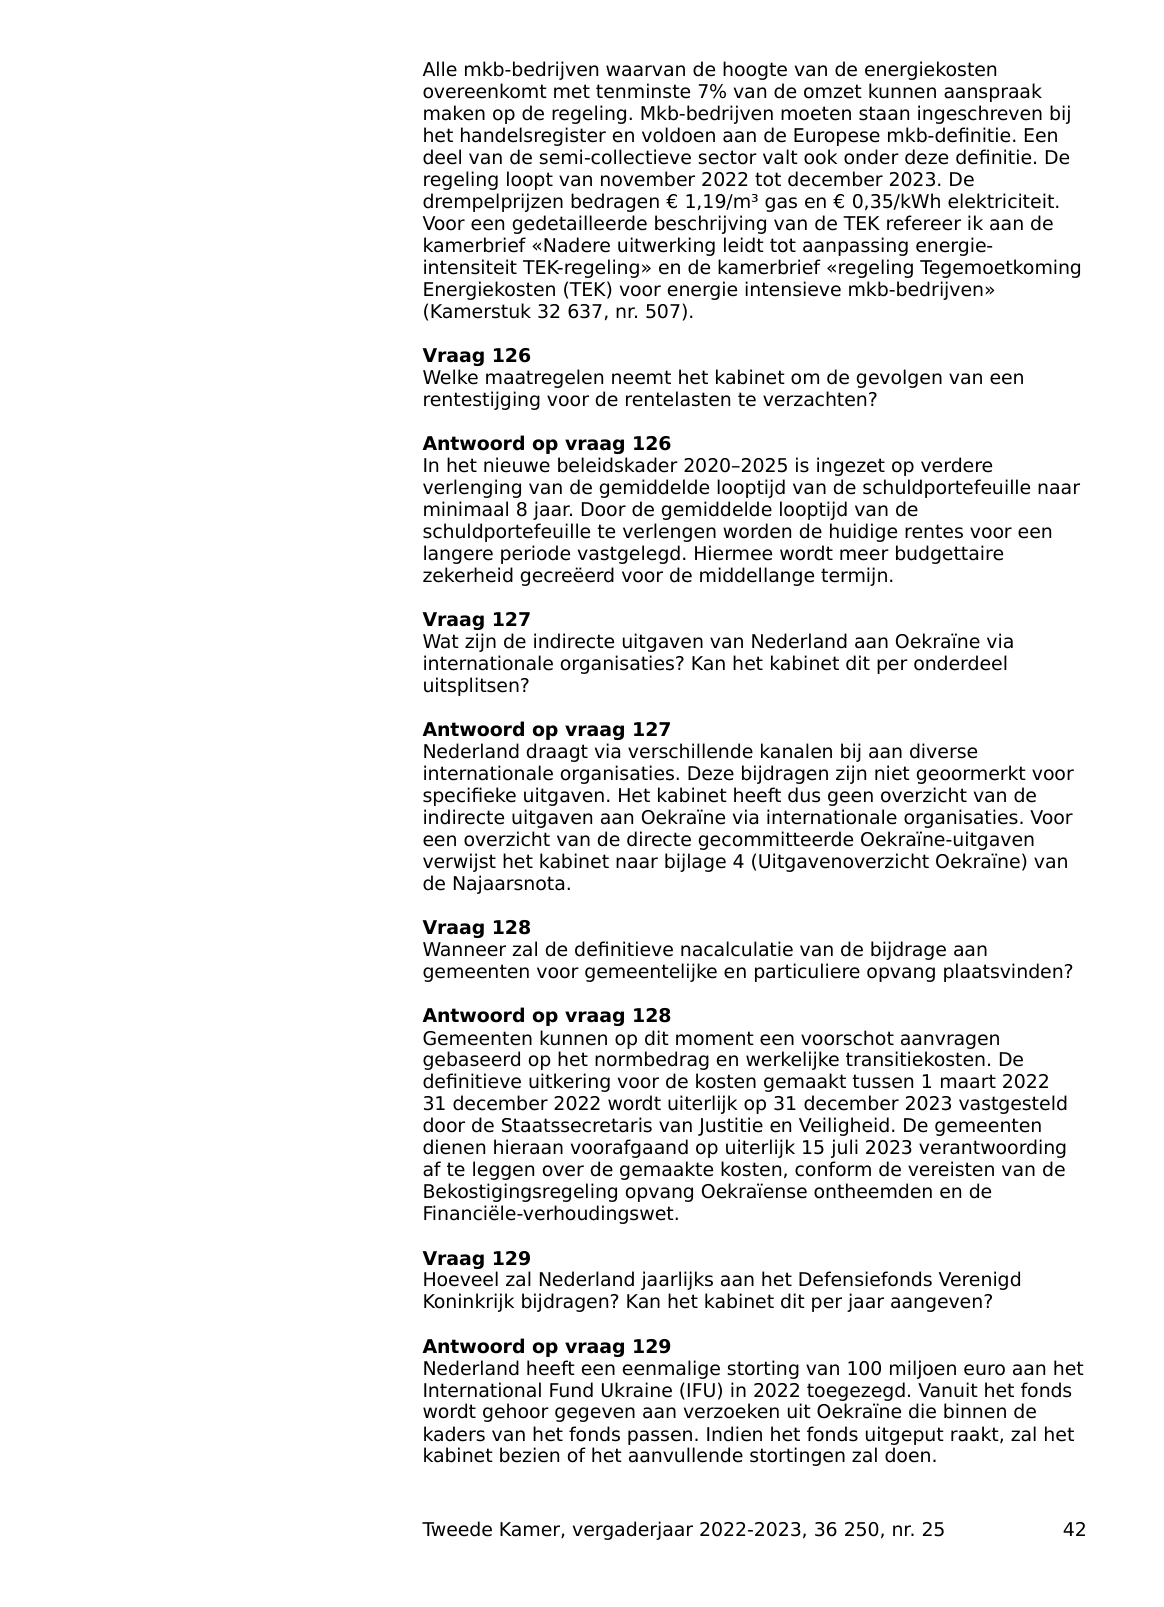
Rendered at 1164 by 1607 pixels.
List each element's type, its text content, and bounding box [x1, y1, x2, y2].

text Vraag 126 [422, 345, 1087, 367]
text Nederland heeft een eenmalige storting van 100 miljoen euro aan het International Fund Ukraine (IFU) in 2022 toegezegd. Vanuit het fonds wordt gehoor gegeven aan verzoeken uit Oekraïne die binnen de kaders van het fonds passen. Indien het fonds uitgeput raakt, zal het kabinet bezien of het aanvullende stortingen zal doen. [422, 1357, 1087, 1467]
text Wanneer zal de definitieve nacalculatie van de bijdrage aan gemeenten voor gemeentelijke en particuliere opvang plaatsvinden? [422, 939, 1087, 983]
text Antwoord op vraag 127 [422, 719, 1087, 741]
text Antwoord op vraag 126 [422, 433, 1087, 455]
text Alle mkb-bedrijven waarvan de hoogte van de energiekosten overeenkomt met tenminste 7% van de omzet kunnen aanspraak maken op de regeling. Mkb-bedrijven moeten staan ingeschreven bij het handelsregister en voldoen aan de Europese mkb-definitie. Een deel van de semi-collectieve sector valt ook onder deze definitie. De regeling loopt van november 2022 tot december 2023. De drempelprijzen bedragen € 1,19/m³ gas en € 0,35/kWh elektriciteit. Voor een gedetailleerde beschrijving van de TEK refereer ik aan de kamerbrief «Nadere uitwerking leidt tot aanpassing energie-intensiteit TEK-regeling» en de kamerbrief «regeling Tegemoetkoming Energiekosten (TEK) voor energie intensieve mkb-bedrijven» (Kamerstuk 32 637, nr. 507). [422, 59, 1087, 323]
text In het nieuwe beleidskader 2020–2025 is ingezet op verdere verlenging van de gemiddelde looptijd van de schuldportefeuille naar minimaal 8 jaar. Door de gemiddelde looptijd van de schuldportefeuille te verlengen worden de huidige rentes voor een langere periode vastgelegd. Hiermee wordt meer budgettaire zekerheid gecreëerd voor de middellange termijn. [422, 455, 1087, 587]
text Nederland draagt via verschillende kanalen bij aan diverse internationale organisaties. Deze bijdragen zijn niet geoormerkt voor specifieke uitgaven. Het kabinet heeft dus geen overzicht van de indirecte uitgaven aan Oekraïne via internationale organisaties. Voor een overzicht van de directe gecommitteerde Oekraïne-uitgaven verwijst het kabinet naar bijlage 4 (Uitgavenoverzicht Oekraïne) van de Najaarsnota. [422, 741, 1087, 895]
text Wat zijn de indirecte uitgaven van Nederland aan Oekraïne via internationale organisaties? Kan het kabinet dit per onderdeel uitsplitsen? [422, 631, 1087, 697]
text Vraag 128 [422, 917, 1087, 939]
text Vraag 129 [422, 1247, 1087, 1269]
text Antwoord op vraag 128 [422, 1005, 1087, 1027]
text Welke maatregelen neemt het kabinet om de gevolgen van een rentestijging voor de rentelasten te verzachten? [422, 367, 1087, 411]
text Vraag 127 [422, 609, 1087, 631]
text Antwoord op vraag 129 [422, 1336, 1087, 1357]
text Gemeenten kunnen op dit moment een voorschot aanvragen gebaseerd op het normbedrag en werkelijke transitiekosten. De definitieve uitkering voor de kosten gemaakt tussen 1 maart 2022 31 december 2022 wordt uiterlijk op 31 december 2023 vastgesteld door de Staatssecretaris van Justitie en Veiligheid. De gemeenten dienen hieraan voorafgaand op uiterlijk 15 juli 2023 verantwoording af te leggen over de gemaakte kosten, conform de vereisten van de Bekostigingsregeling opvang Oekraïense ontheemden en de Financiële-verhoudingswet. [422, 1027, 1087, 1225]
text Hoeveel zal Nederland jaarlijks aan het Defensiefonds Verenigd Koninkrijk bijdragen? Kan het kabinet dit per jaar aangeven? [422, 1269, 1087, 1313]
